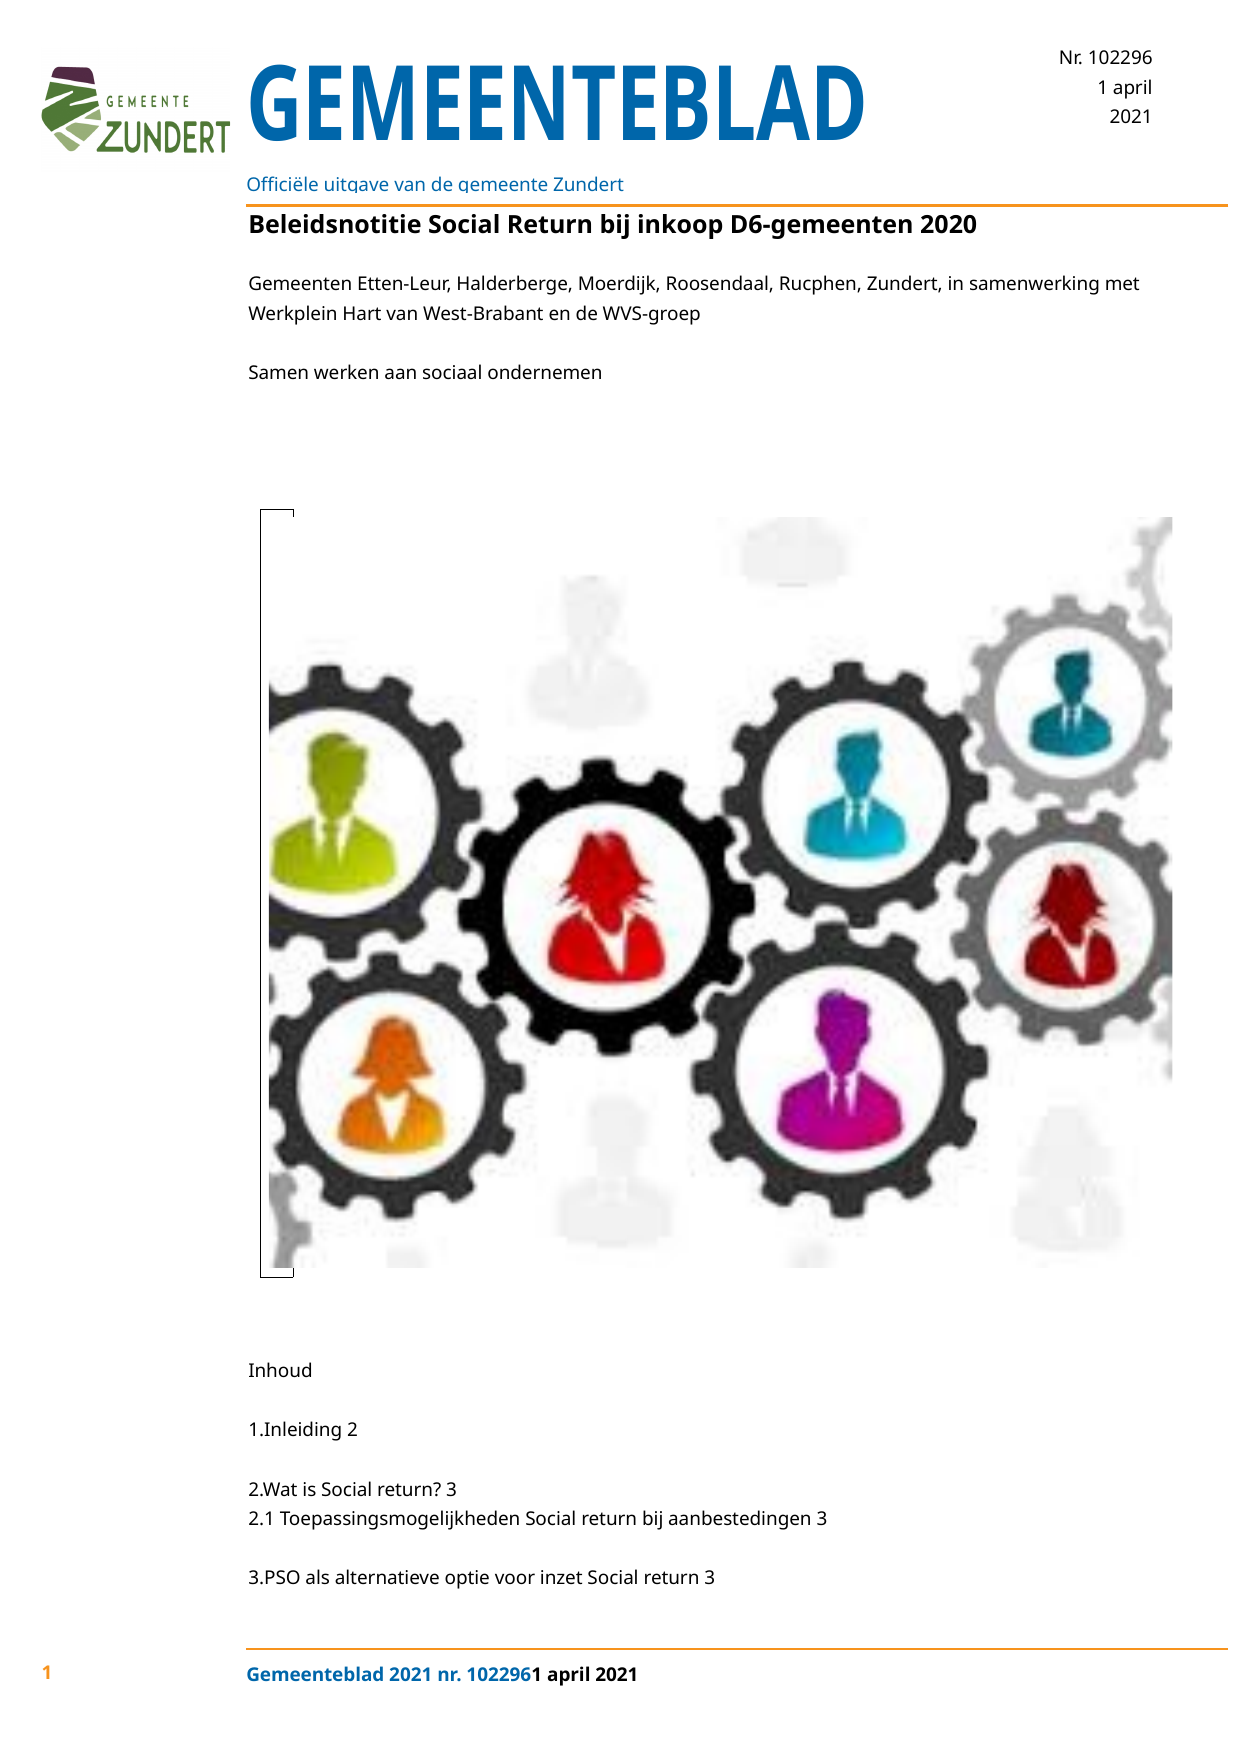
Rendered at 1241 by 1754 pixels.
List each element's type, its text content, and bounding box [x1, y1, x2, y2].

picture [268, 517, 1173, 1268]
picture [41, 47, 231, 172]
text 2.1 Toepassingsmogelijkheden Social return bij aanbestedingen 3 [248, 1505, 1152, 1531]
text Inhoud [248, 1357, 1152, 1383]
text 1.Inleiding 2 [248, 1417, 1152, 1442]
text Samen werken aan sociaal ondernemen [248, 359, 1152, 385]
text Gemeenten Etten-Leur, Halderberge, Moerdijk, Roosendaal, Rucphen, Zundert, in samenwerking met Werkplein Hart van West-Brabant en de WVS-groep [248, 270, 1152, 326]
text Beleidsnotitie Social Return bij inkoop D6-gemeenten 2020 [248, 207, 1152, 241]
text 3.PSO als alternatieve optie voor inzet Social return 3 [248, 1564, 1152, 1590]
text 2.Wat is Social return? 3 [248, 1476, 1152, 1502]
